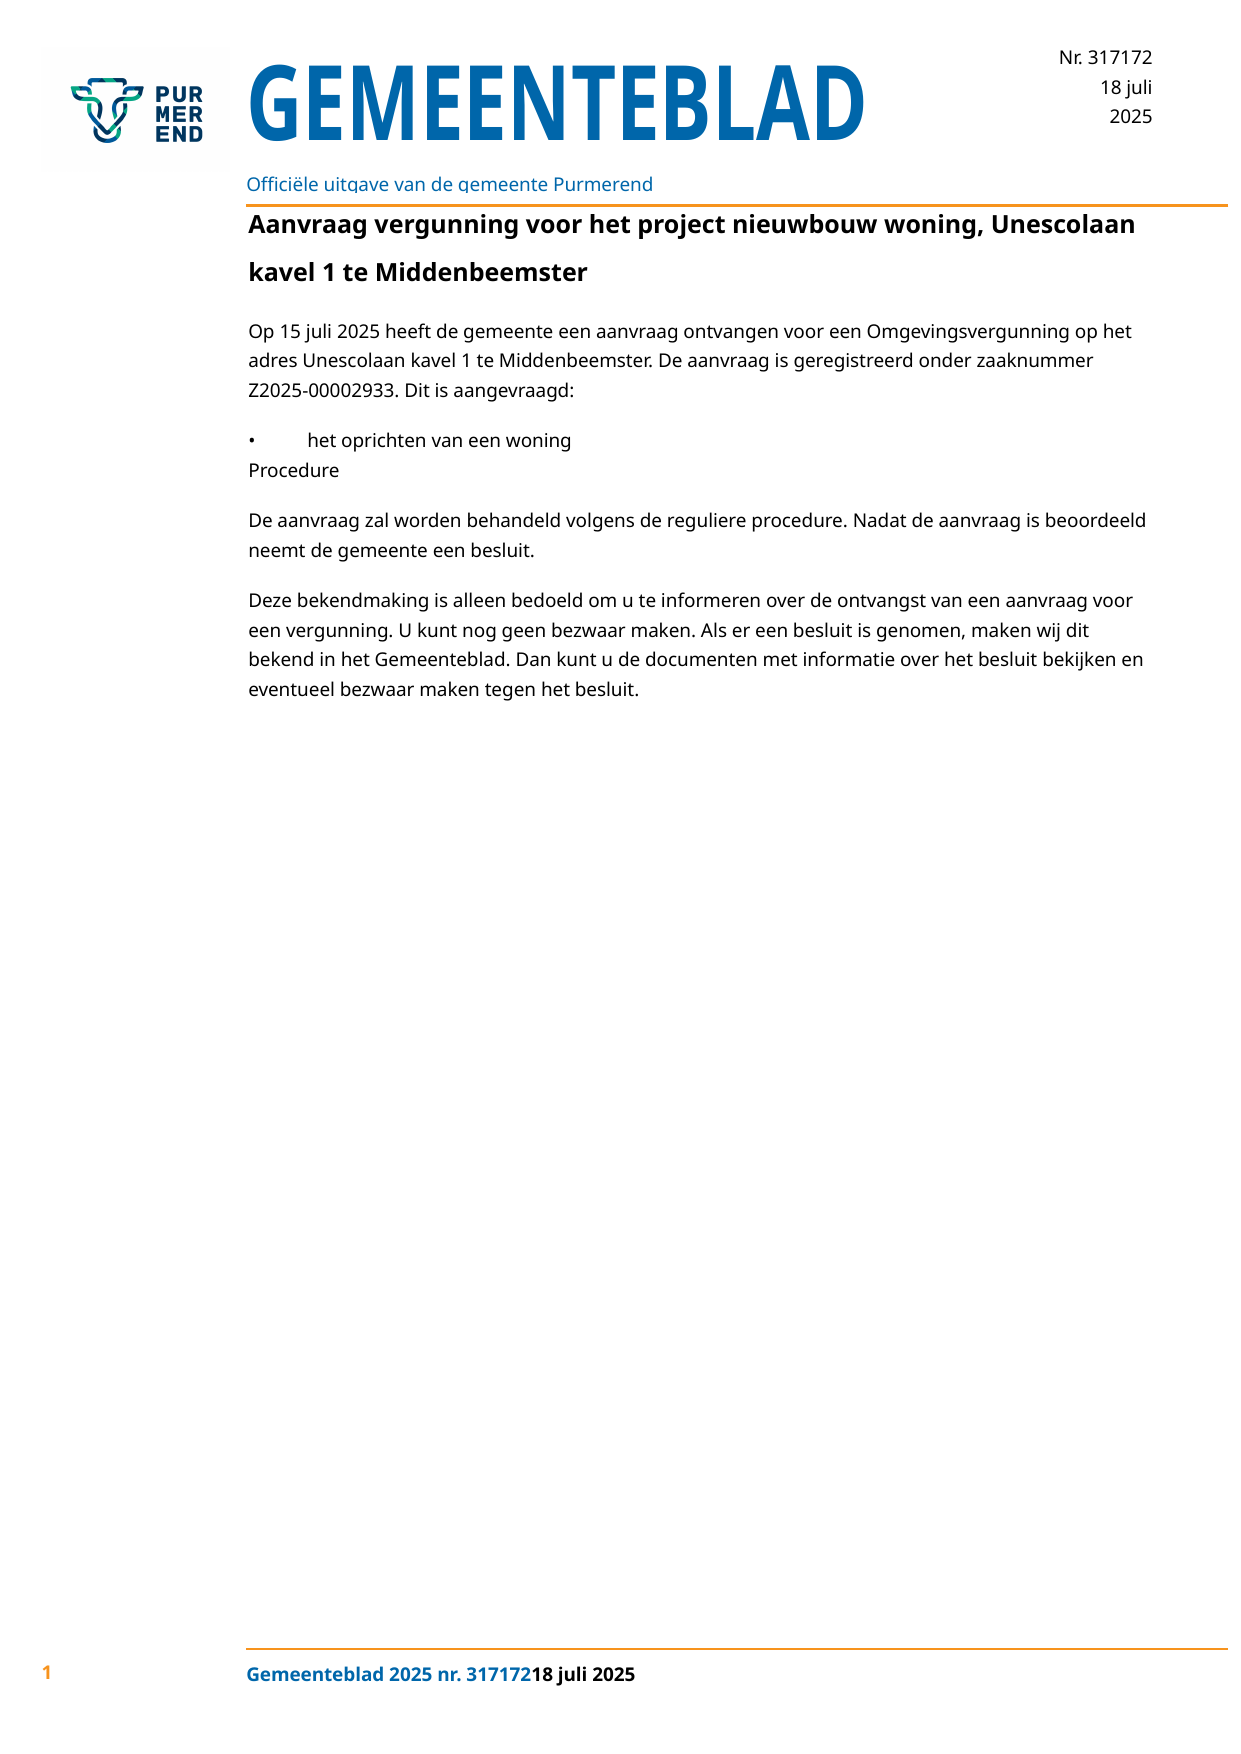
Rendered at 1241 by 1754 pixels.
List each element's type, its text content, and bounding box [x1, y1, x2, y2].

text Op 15 juli 2025 heeft de gemeente een aanvraag ontvangen voor een Omgevingsvergunning op het adres Unescolaan kavel 1 te Middenbeemster. De aanvraag is geregistreerd onder zaaknummer Z2025-00002933. Dit is aangevraagd: [248, 318, 1152, 403]
text Deze bekendmaking is alleen bedoeld om u te informeren over de ontvangst van een aanvraag voor een vergunning. U kunt nog geen bezwaar maken. Als er een besluit is genomen, maken wij dit bekend in het Gemeenteblad. Dan kunt u de documenten met informatie over het besluit bekijken en eventueel bezwaar maken tegen het besluit. [248, 587, 1152, 702]
picture [41, 47, 231, 172]
text Procedure [248, 457, 1152, 483]
list het oprichten van een woning [248, 427, 1152, 453]
text Aanvraag vergunning voor het project nieuwbouw woning, Unescolaan kavel 1 te Middenbeemster [248, 207, 1152, 288]
text De aanvraag zal worden behandeld volgens de reguliere procedure. Nadat de aanvraag is beoordeeld neemt de gemeente een besluit. [248, 507, 1152, 563]
